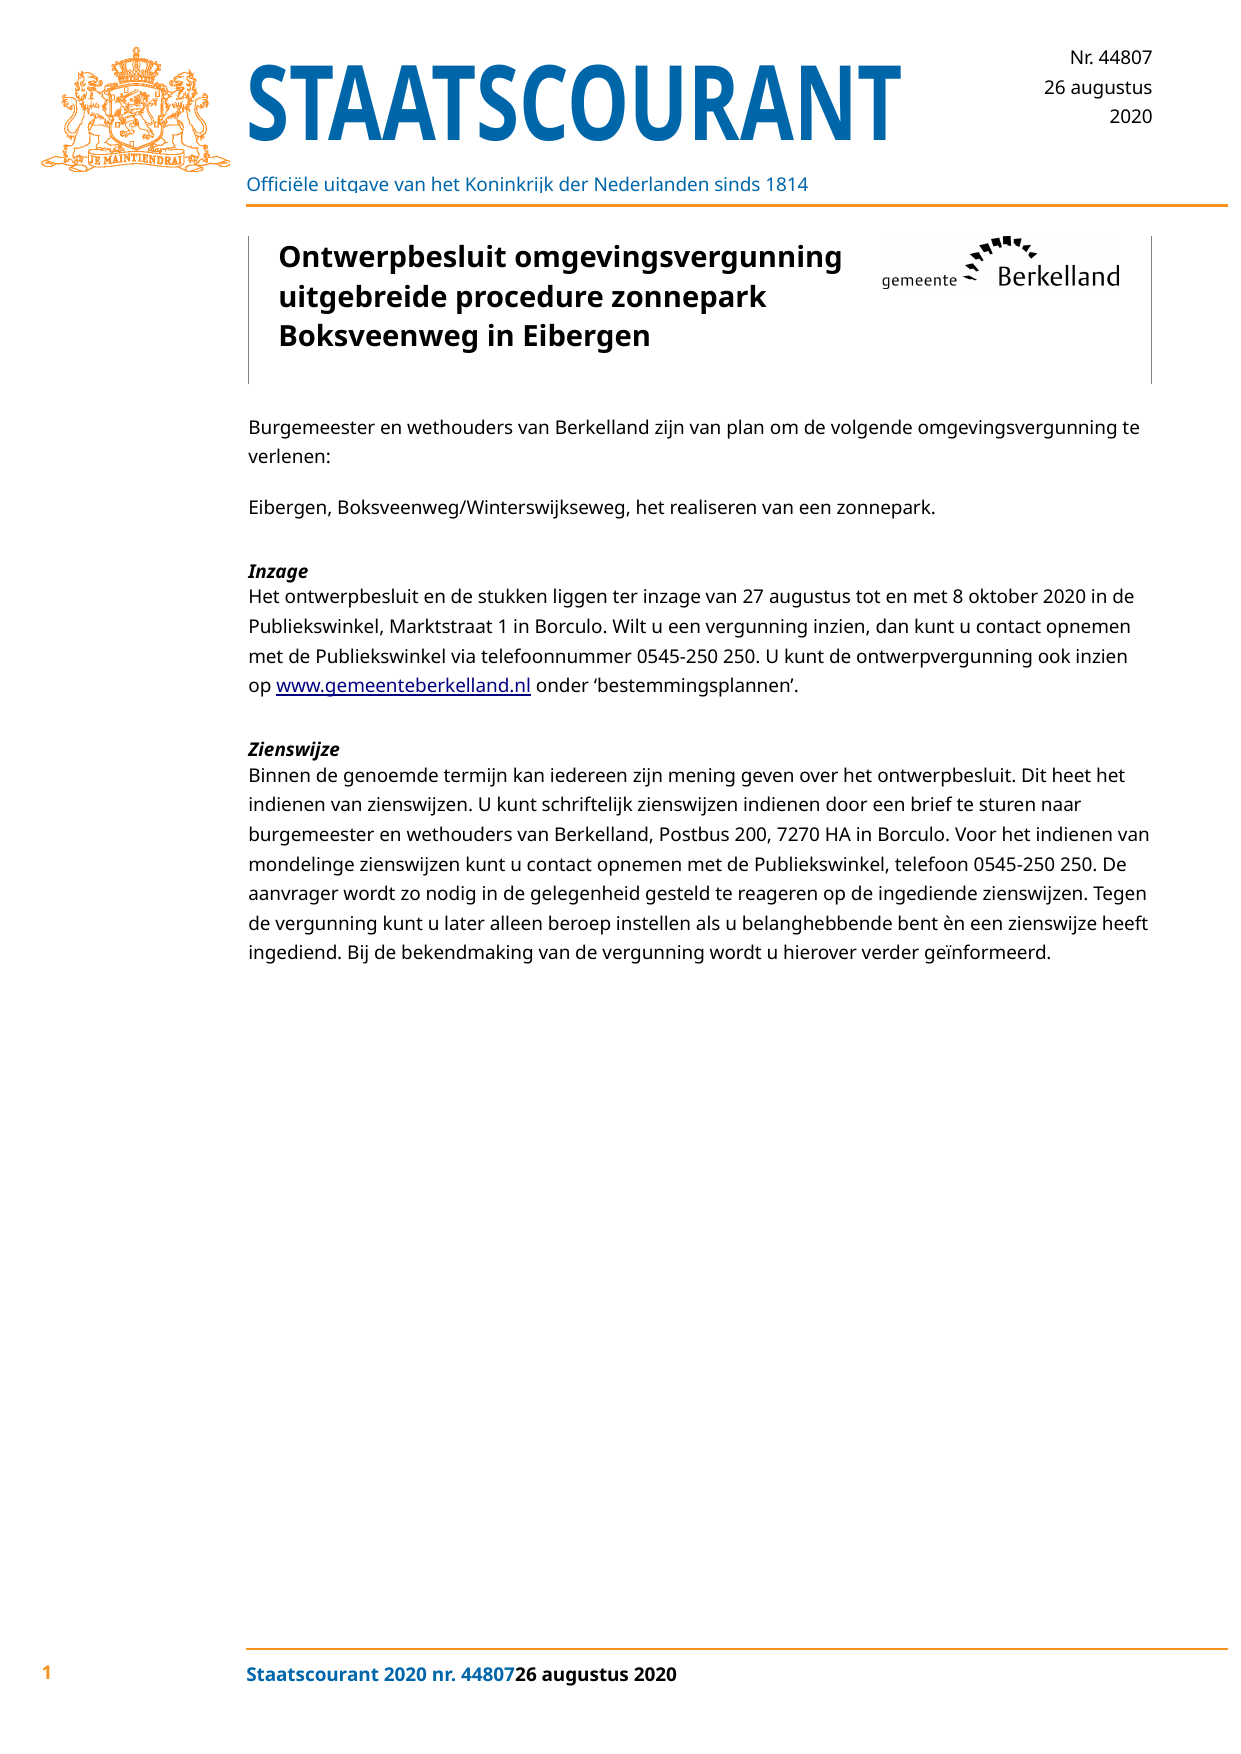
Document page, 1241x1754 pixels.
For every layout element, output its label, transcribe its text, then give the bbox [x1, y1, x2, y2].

picture [882, 236, 1119, 289]
text Binnen de genoemde termijn kan iedereen zijn mening geven over het ontwerpbesluit. Dit heet het indienen van zienswijzen. U kunt schriftelijk zienswijzen indienen door een brief te sturen naar burgemeester en wethouders van Berkelland, Postbus 200, 7270 HA in Borculo. Voor het indienen van mondelinge zienswijzen kunt u contact opnemen met de Publiekswinkel, telefoon 0545-250 250. De aanvrager wordt zo nodig in de gelegenheid gesteld te reageren op de ingediende zienswijzen. Tegen de vergunning kunt u later alleen beroep instellen als u belanghebbende bent èn een zienswijze heeft ingediend. Bij de bekendmaking van de vergunning wordt u hierover verder geïnformeerd. [248, 762, 1152, 965]
picture [41, 47, 231, 172]
text Het ontwerpbesluit en de stukken liggen ter inzage van 27 augustus tot en met 8 oktober 2020 in de Publiekswinkel, Marktstraat 1 in Borculo. Wilt u een vergunning inzien, dan kunt u contact opnemen met de Publiekswinkel via telefoonnummer 0545-250 250. U kunt de ontwerpvergunning ook inzien op www.gemeenteberkelland.nl onder ‘bestemmingsplannen’. [248, 584, 1152, 698]
table_header Ontwerpbesluit omgevingsvergunning uitgebreide procedure zonnepark Boksveenweg in Eibergen [249, 236, 850, 384]
text Inzage [248, 558, 1152, 584]
table_header [850, 236, 1151, 384]
text Burgemeester en wethouders van Berkelland zijn van plan om de volgende omgevingsvergunning te verlenen: [248, 414, 1152, 469]
text Zienswijze [248, 736, 1152, 762]
text Eibergen, Boksveenweg/Winterswijkseweg, het realiseren van een zonnepark. [248, 494, 1152, 520]
